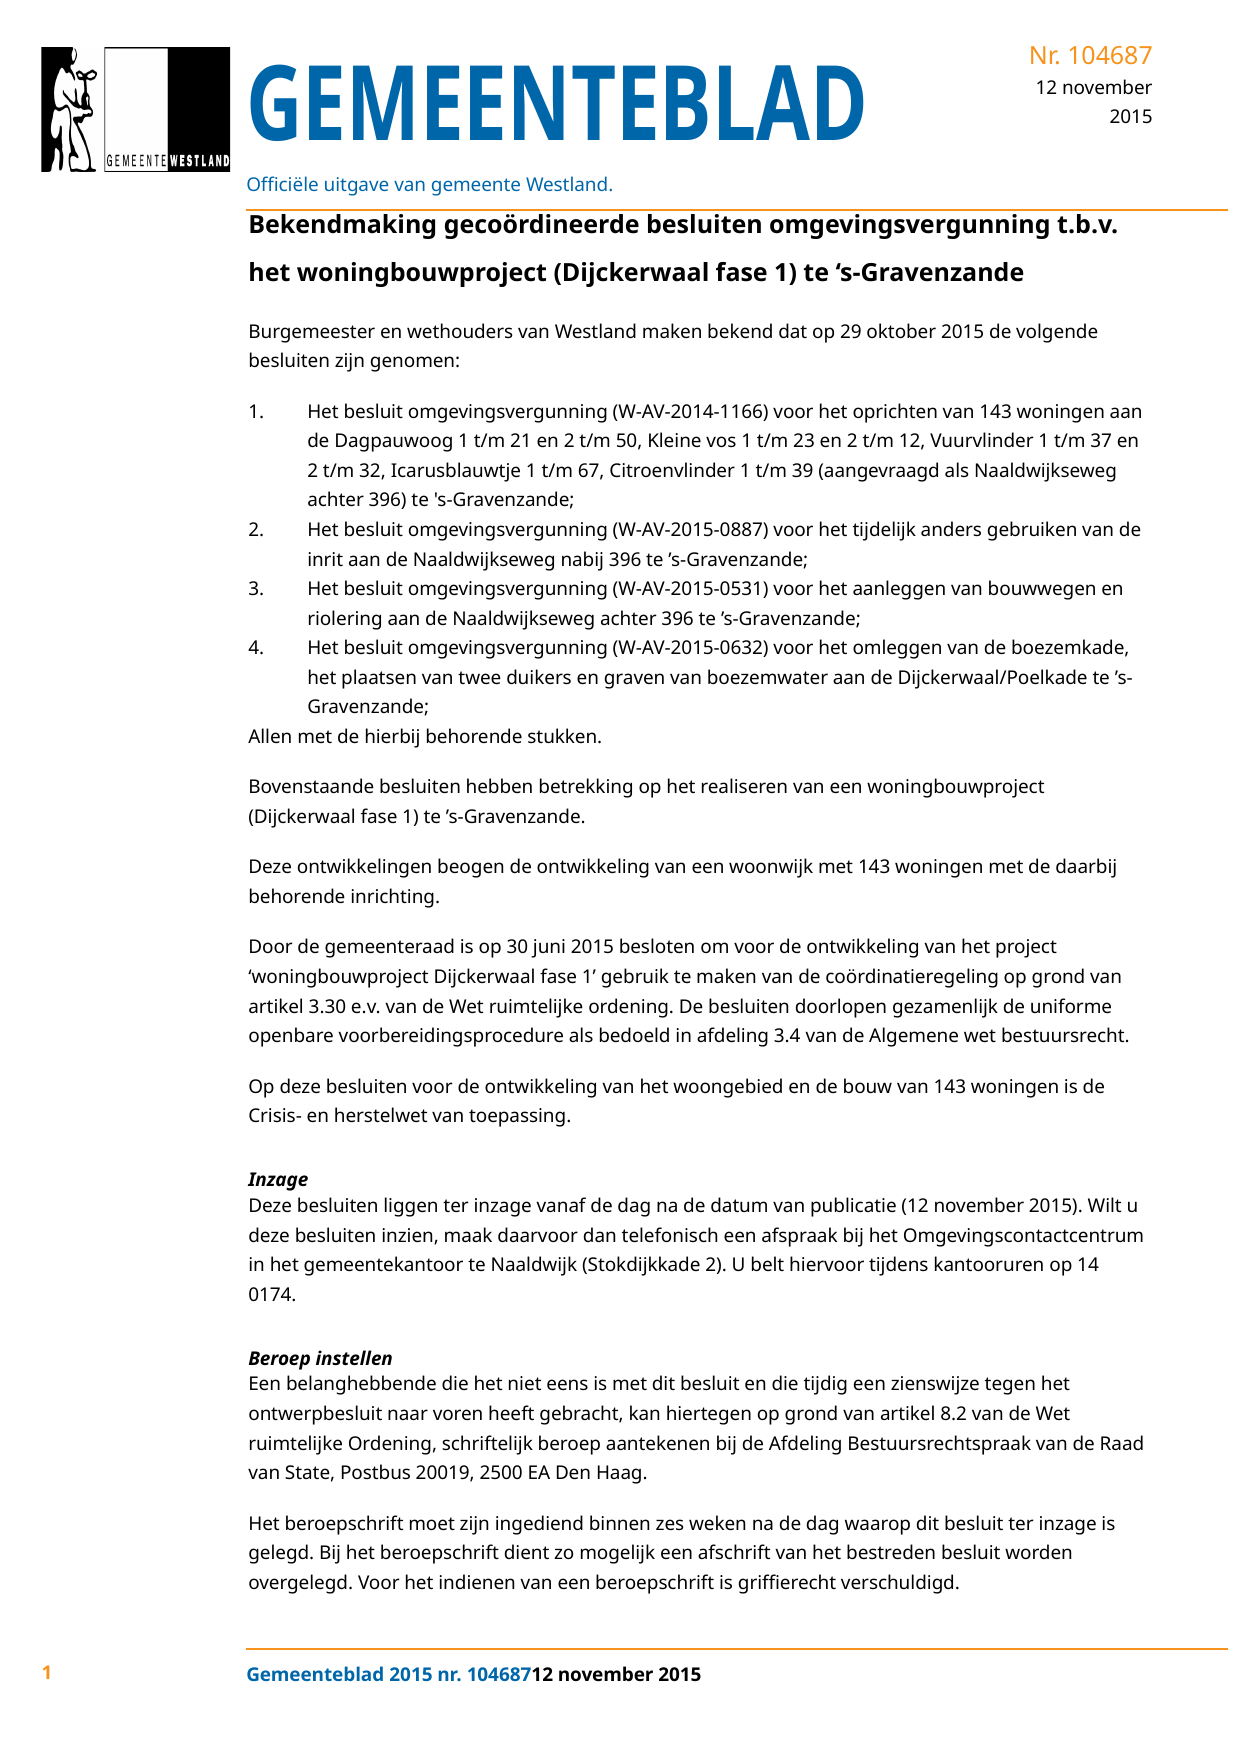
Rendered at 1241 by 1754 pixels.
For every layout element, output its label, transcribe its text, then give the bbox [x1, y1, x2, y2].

text Bovenstaande besluiten hebben betrekking op het realiseren van een woningbouwproject (Dijckerwaal fase 1) te ’s-Gravenzande. [248, 774, 1152, 829]
list Het besluit omgevingsvergunning (W-AV-2015-0632) voor het omleggen van de boezemkade, het plaatsen van twee duikers en graven van boezemwater aan de Dijckerwaal/Poelkade te ’s-Gravenzande; [248, 634, 1152, 719]
list Het besluit omgevingsvergunning (W-AV-2015-0531) voor het aanleggen van bouwwegen en riolering aan de Naaldwijkseweg achter 396 te ’s-Gravenzande; [248, 575, 1152, 631]
text Door de gemeenteraad is op 30 juni 2015 besloten om voor de ontwikkeling van het project ‘woningbouwproject Dijckerwaal fase 1’ gebruik te maken van de coördinatieregeling op grond van artikel 3.30 e.v. van de Wet ruimtelijke ordening. De besluiten doorlopen gezamenlijk de uniforme openbare voorbereidingsprocedure als bedoeld in afdeling 3.4 van de Algemene wet bestuursrecht. [248, 934, 1152, 1048]
text Het beroepschrift moet zijn ingediend binnen zes weken na de dag waarop dit besluit ter inzage is gelegd. Bij het beroepschrift dient zo mogelijk een afschrift van het bestreden besluit worden overgelegd. Voor het indienen van een beroepschrift is griffierecht verschuldigd. [248, 1510, 1152, 1595]
text Bekendmaking gecoördineerde besluiten omgevingsvergunning t.b.v. het woningbouwproject (Dijckerwaal fase 1) te ‘s-Gravenzande [248, 211, 1152, 288]
text Deze ontwikkelingen beogen de ontwikkeling van een woonwijk met 143 woningen met de daarbij behorende inrichting. [248, 854, 1152, 909]
text Een belanghebbende die het niet eens is met dit besluit en die tijdig een zienswijze tegen het ontwerpbesluit naar voren heeft gebracht, kan hiertegen op grond van artikel 8.2 van de Wet ruimtelijke Ordening, schriftelijk beroep aantekenen bij de Afdeling Bestuursrechtspraak van de Raad van State, Postbus 20019, 2500 EA Den Haag. [248, 1371, 1152, 1485]
picture [41, 47, 231, 172]
text Burgemeester en wethouders van Westland maken bekend dat op 29 oktober 2015 de volgende besluiten zijn genomen: [248, 318, 1152, 373]
text Allen met de hierbij behorende stukken. [248, 723, 1152, 749]
text Deze besluiten liggen ter inzage vanaf de dag na de datum van publicatie (12 november 2015). Wilt u deze besluiten inzien, maak daarvoor dan telefonisch een afspraak bij het Omgevingscontactcentrum in het gemeentekantoor te Naaldwijk (Stokdijkkade 2). U belt hiervoor tijdens kantooruren op 14 0174. [248, 1192, 1152, 1307]
text Beroep instellen [248, 1345, 1152, 1371]
list Het besluit omgevingsvergunning (W-AV-2015-0887) voor het tijdelijk anders gebruiken van de inrit aan de Naaldwijkseweg nabij 396 te ’s-Gravenzande; [248, 516, 1152, 572]
list Het besluit omgevingsvergunning (W-AV-2014-1166) voor het oprichten van 143 woningen aan de Dagpauwoog 1 t/m 21 en 2 t/m 50, Kleine vos 1 t/m 23 en 2 t/m 12, Vuurvlinder 1 t/m 37 en 2 t/m 32, Icarusblauwtje 1 t/m 67, Citroenvlinder 1 t/m 39 (aangevraagd als Naaldwijkseweg achter 396) te 's-Gravenzande; [248, 398, 1152, 512]
text Op deze besluiten voor de ontwikkeling van het woongebied en de bouw van 143 woningen is de Crisis- en herstelwet van toepassing. [248, 1073, 1152, 1128]
text Inzage [248, 1166, 1152, 1192]
